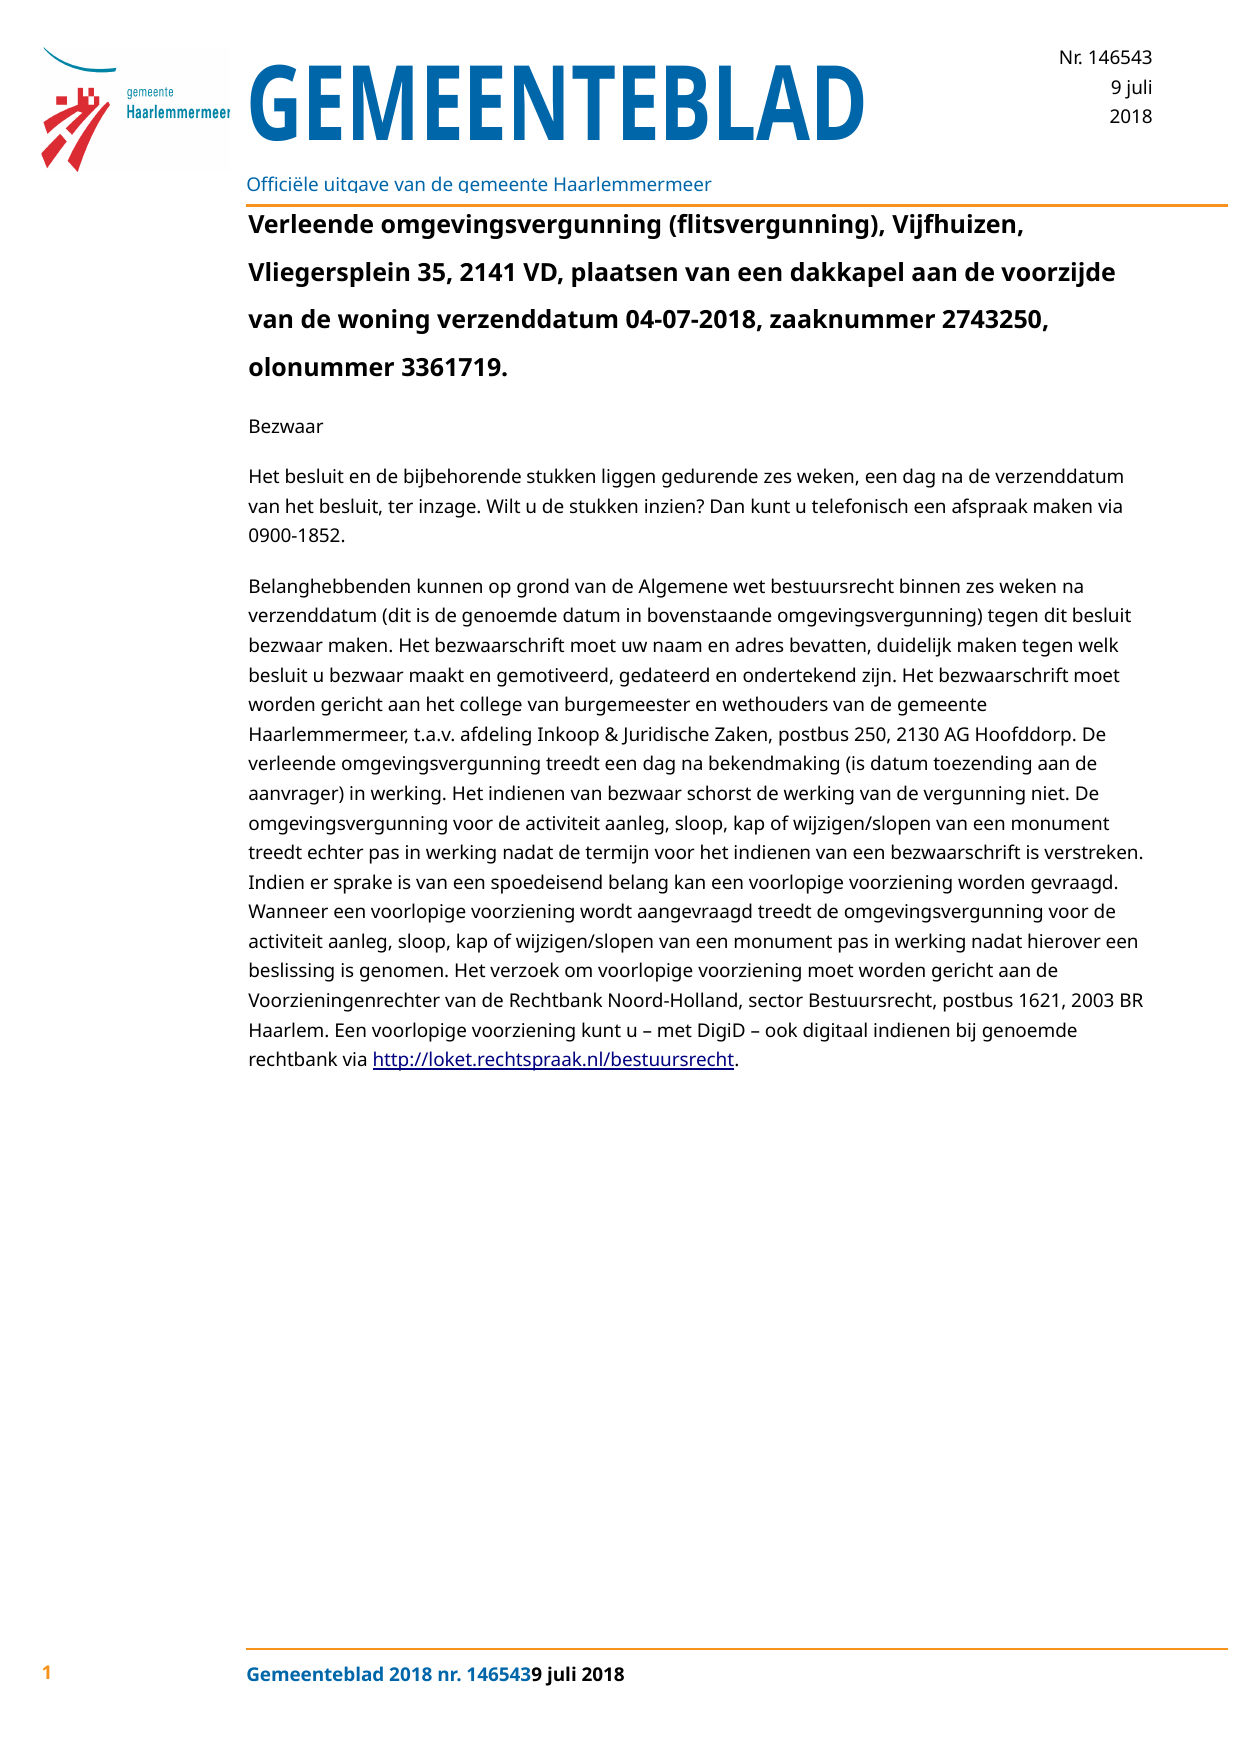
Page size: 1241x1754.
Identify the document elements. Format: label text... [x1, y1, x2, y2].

text Het besluit en de bijbehorende stukken liggen gedurende zes weken, een dag na de verzenddatum van het besluit, ter inzage. Wilt u de stukken inzien? Dan kunt u telefonisch een afspraak maken via 0900-1852. [248, 463, 1152, 548]
text Verleende omgevingsvergunning (flitsvergunning), Vijfhuizen, Vliegersplein 35, 2141 VD, plaatsen van een dakkapel aan de voorzijde van de woning verzenddatum 04-07-2018, zaaknummer 2743250, olonummer 3361719. [248, 207, 1152, 384]
text Bezwaar [248, 413, 1152, 439]
picture [41, 47, 231, 172]
text Belanghebbenden kunnen op grond van de Algemene wet bestuursrecht binnen zes weken na verzenddatum (dit is de genoemde datum in bovenstaande omgevingsvergunning) tegen dit besluit bezwaar maken. Het bezwaarschrift moet uw naam en adres bevatten, duidelijk maken tegen welk besluit u bezwaar maakt en gemotiveerd, gedateerd en ondertekend zijn. Het bezwaarschrift moet worden gericht aan het college van burgemeester en wethouders van de gemeente Haarlemmermeer, t.a.v. afdeling Inkoop & Juridische Zaken, postbus 250, 2130 AG Hoofddorp. De verleende omgevingsvergunning treedt een dag na bekendmaking (is datum toezending aan de aanvrager) in werking. Het indienen van bezwaar schorst de werking van de vergunning niet. De omgevingsvergunning voor de activiteit aanleg, sloop, kap of wijzigen/slopen van een monument treedt echter pas in werking nadat de termijn voor het indienen van een bezwaarschrift is verstreken. Indien er sprake is van een spoedeisend belang kan een voorlopige voorziening worden gevraagd. Wanneer een voorlopige voorziening wordt aangevraagd treedt de omgevingsvergunning voor de activiteit aanleg, sloop, kap of wijzigen/slopen van een monument pas in werking nadat hierover een beslissing is genomen. Het verzoek om voorlopige voorziening moet worden gericht aan de Voorzieningenrechter van de Rechtbank Noord-Holland, sector Bestuursrecht, postbus 1621, 2003 BR Haarlem. Een voorlopige voorziening kunt u – met DigiD – ook digitaal indienen bij genoemde rechtbank via http://loket.rechtspraak.nl/bestuursrecht. [248, 573, 1152, 1072]
